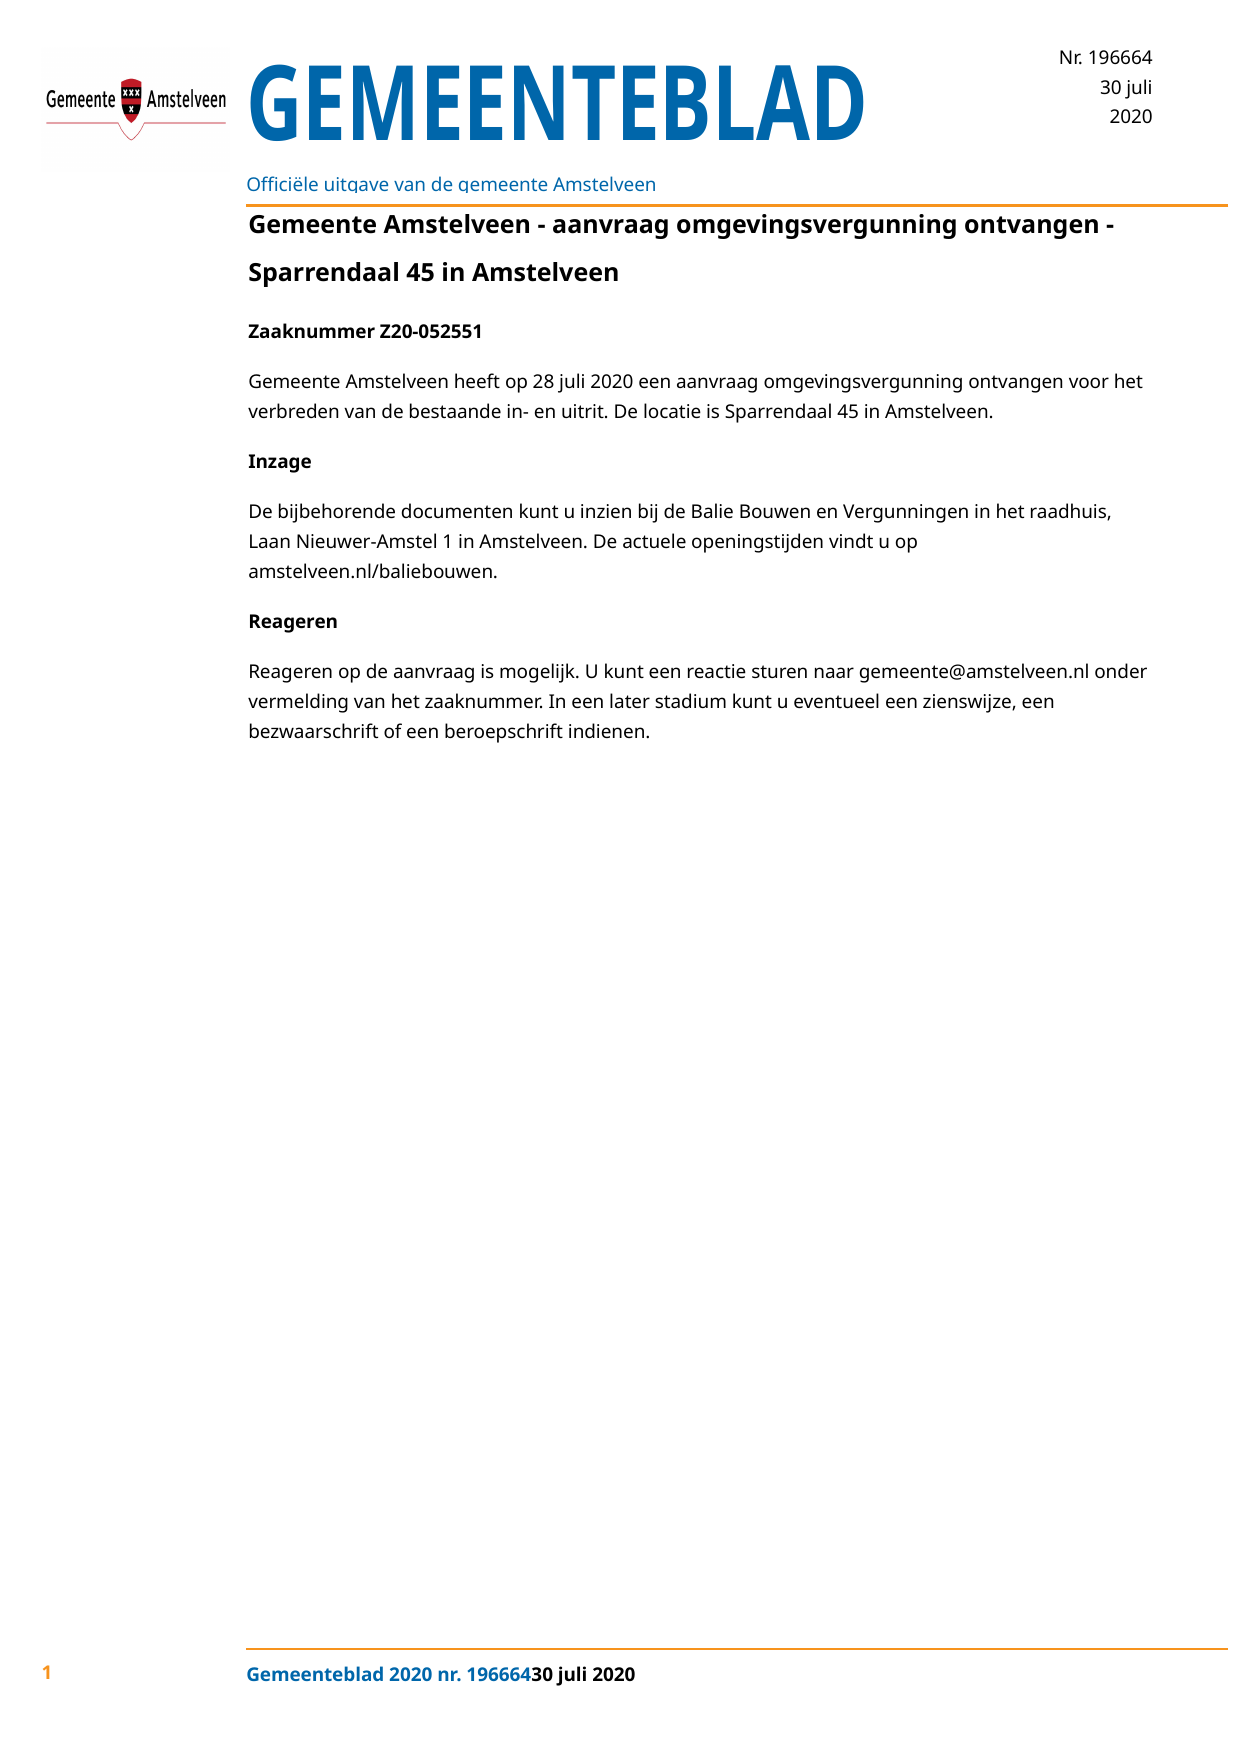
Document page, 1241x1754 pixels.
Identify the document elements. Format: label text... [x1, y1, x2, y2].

text De bijbehorende documenten kunt u inzien bij de Balie Bouwen en Vergunningen in het raadhuis, Laan Nieuwer-Amstel 1 in Amstelveen. De actuele openingstijden vindt u op amstelveen.nl/baliebouwen. [248, 499, 1152, 584]
text Reageren op de aanvraag is mogelijk. U kunt een reactie sturen naar gemeente@amstelveen.nl onder vermelding van het zaaknummer. In een later stadium kunt u eventueel een zienswijze, een bezwaarschrift of een beroepschrift indienen. [248, 659, 1152, 744]
text Reageren [248, 608, 1152, 634]
text Inzage [248, 448, 1152, 474]
picture [41, 47, 231, 172]
text Gemeente Amstelveen heeft op 28 juli 2020 een aanvraag omgevingsvergunning ontvangen voor het verbreden van de bestaande in- en uitrit. De locatie is Sparrendaal 45 in Amstelveen. [248, 368, 1152, 424]
text Zaaknummer Z20-052551 [248, 318, 1152, 344]
text Gemeente Amstelveen - aanvraag omgevingsvergunning ontvangen - Sparrendaal 45 in Amstelveen [248, 207, 1152, 288]
